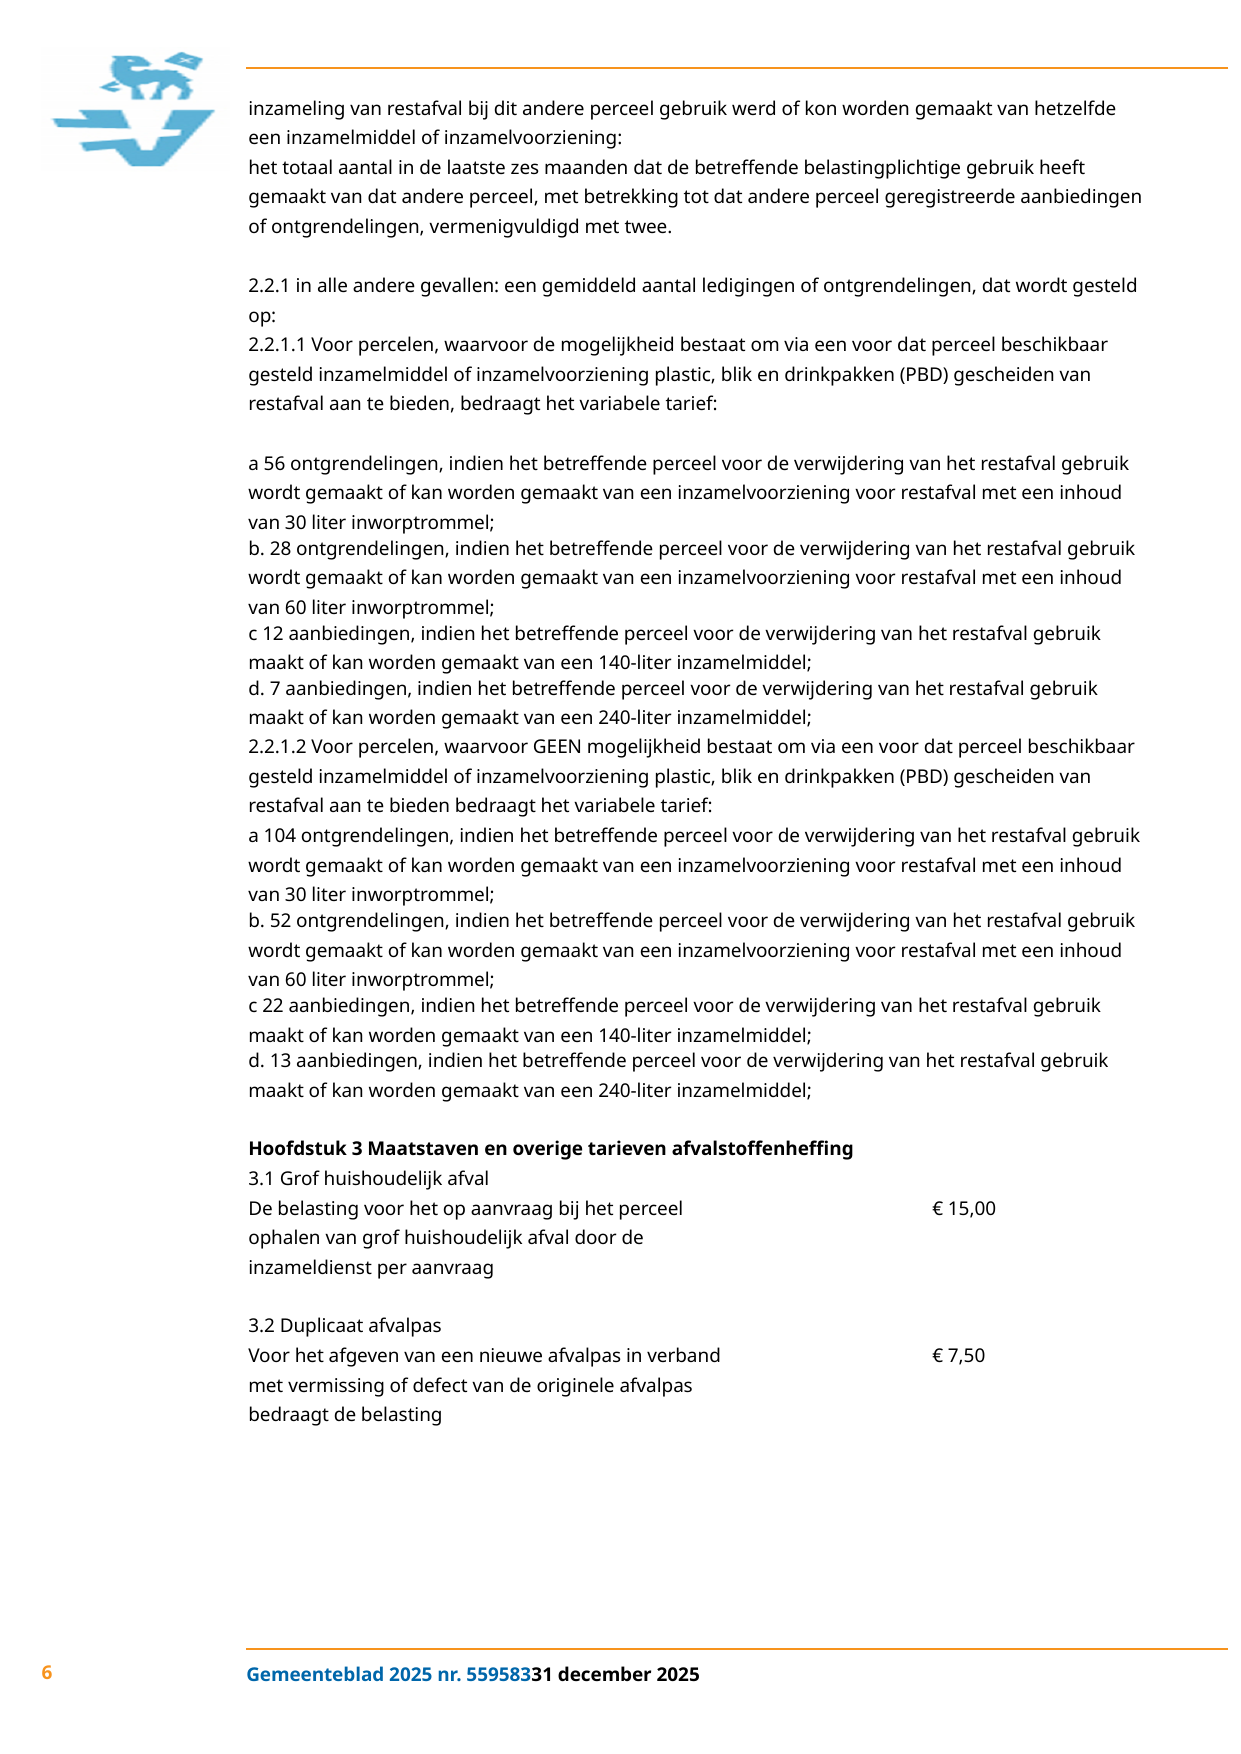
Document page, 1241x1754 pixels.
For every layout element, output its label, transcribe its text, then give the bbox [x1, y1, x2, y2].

table_header [738, 1195, 932, 1280]
table_header a 56 ontgrendelingen, indien het betreffende perceel voor de verwijdering van het restafval gebruik wordt gemaakt of kan worden gemaakt van een inzamelvoorziening voor restafval met een inhoud van 30 liter inworptrommel; [248, 450, 1152, 535]
text 2.2.1 in alle andere gevallen: een gemiddeld aantal ledigingen of ontgrendelingen, dat wordt gesteld op: [248, 272, 1152, 328]
picture [41, 47, 231, 172]
table_cell d. 13 aanbiedingen, indien het betreffende perceel voor de verwijdering van het restafval gebruik maakt of kan worden gemaakt van een 240-liter inzamelmiddel; [248, 1048, 1152, 1103]
table_cell d. 7 aanbiedingen, indien het betreffende perceel voor de verwijdering van het restafval gebruik maakt of kan worden gemaakt van een 240-liter inzamelmiddel; [248, 675, 1152, 730]
text 3.1 Grof huishoudelijk afval [248, 1165, 1152, 1191]
text 3.2 Duplicaat afvalpas [248, 1313, 1152, 1338]
table_header € 7,50 [932, 1342, 1152, 1427]
table_cell c 22 aanbiedingen, indien het betreffende perceel voor de verwijdering van het restafval gebruik maakt of kan worden gemaakt van een 140-liter inzamelmiddel; [248, 992, 1152, 1047]
text 2.2.1.2 Voor percelen, waarvoor GEEN mogelijkheid bestaat om via een voor dat perceel beschikbaar gesteld inzamelmiddel of inzamelvoorziening plastic, blik en drinkpakken (PBD) gescheiden van restafval aan te bieden bedraagt het variabele tarief: [248, 733, 1152, 818]
text inzameling van restafval bij dit andere perceel gebruik werd of kon worden gemaakt van hetzelfde een inzamelmiddel of inzamelvoorziening: [248, 95, 1152, 150]
table_cell b. 28 ontgrendelingen, indien het betreffende perceel voor de verwijdering van het restafval gebruik wordt gemaakt of kan worden gemaakt van een inzamelvoorziening voor restafval met een inhoud van 60 liter inworptrommel; [248, 535, 1152, 620]
text het totaal aantal in de laatste zes maanden dat de betreffende belastingplichtige gebruik heeft gemaakt van dat andere perceel, met betrekking tot dat andere perceel geregistreerde aanbiedingen of ontgrendelingen, vermenigvuldigd met twee. [248, 154, 1152, 239]
table_cell c 12 aanbiedingen, indien het betreffende perceel voor de verwijdering van het restafval gebruik maakt of kan worden gemaakt van een 140-liter inzamelmiddel; [248, 620, 1152, 675]
table_cell b. 52 ontgrendelingen, indien het betreffende perceel voor de verwijdering van het restafval gebruik wordt gemaakt of kan worden gemaakt van een inzamelvoorziening voor restafval met een inhoud van 60 liter inworptrommel; [248, 907, 1152, 992]
table_header Voor het afgeven van een nieuwe afvalpas in verband met vermissing of defect van de originele afvalpas bedraagt de belasting [248, 1342, 738, 1427]
table_header € 15,00 [932, 1195, 1152, 1280]
table_header De belasting voor het op aanvraag bij het perceel ophalen van grof huishoudelijk afval door de inzameldienst per aanvraag [248, 1195, 738, 1280]
text 2.2.1.1 Voor percelen, waarvoor de mogelijkheid bestaat om via een voor dat perceel beschikbaar gesteld inzamelmiddel of inzamelvoorziening plastic, blik en drinkpakken (PBD) gescheiden van restafval aan te bieden, bedraagt het variabele tarief: [248, 331, 1152, 416]
table_header [738, 1342, 932, 1427]
text Hoofdstuk 3 Maatstaven en overige tarieven afvalstoffenheffing [248, 1136, 1152, 1161]
table_header a 104 ontgrendelingen, indien het betreffende perceel voor de verwijdering van het restafval gebruik wordt gemaakt of kan worden gemaakt van een inzamelvoorziening voor restafval met een inhoud van 30 liter inworptrommel; [248, 823, 1152, 907]
